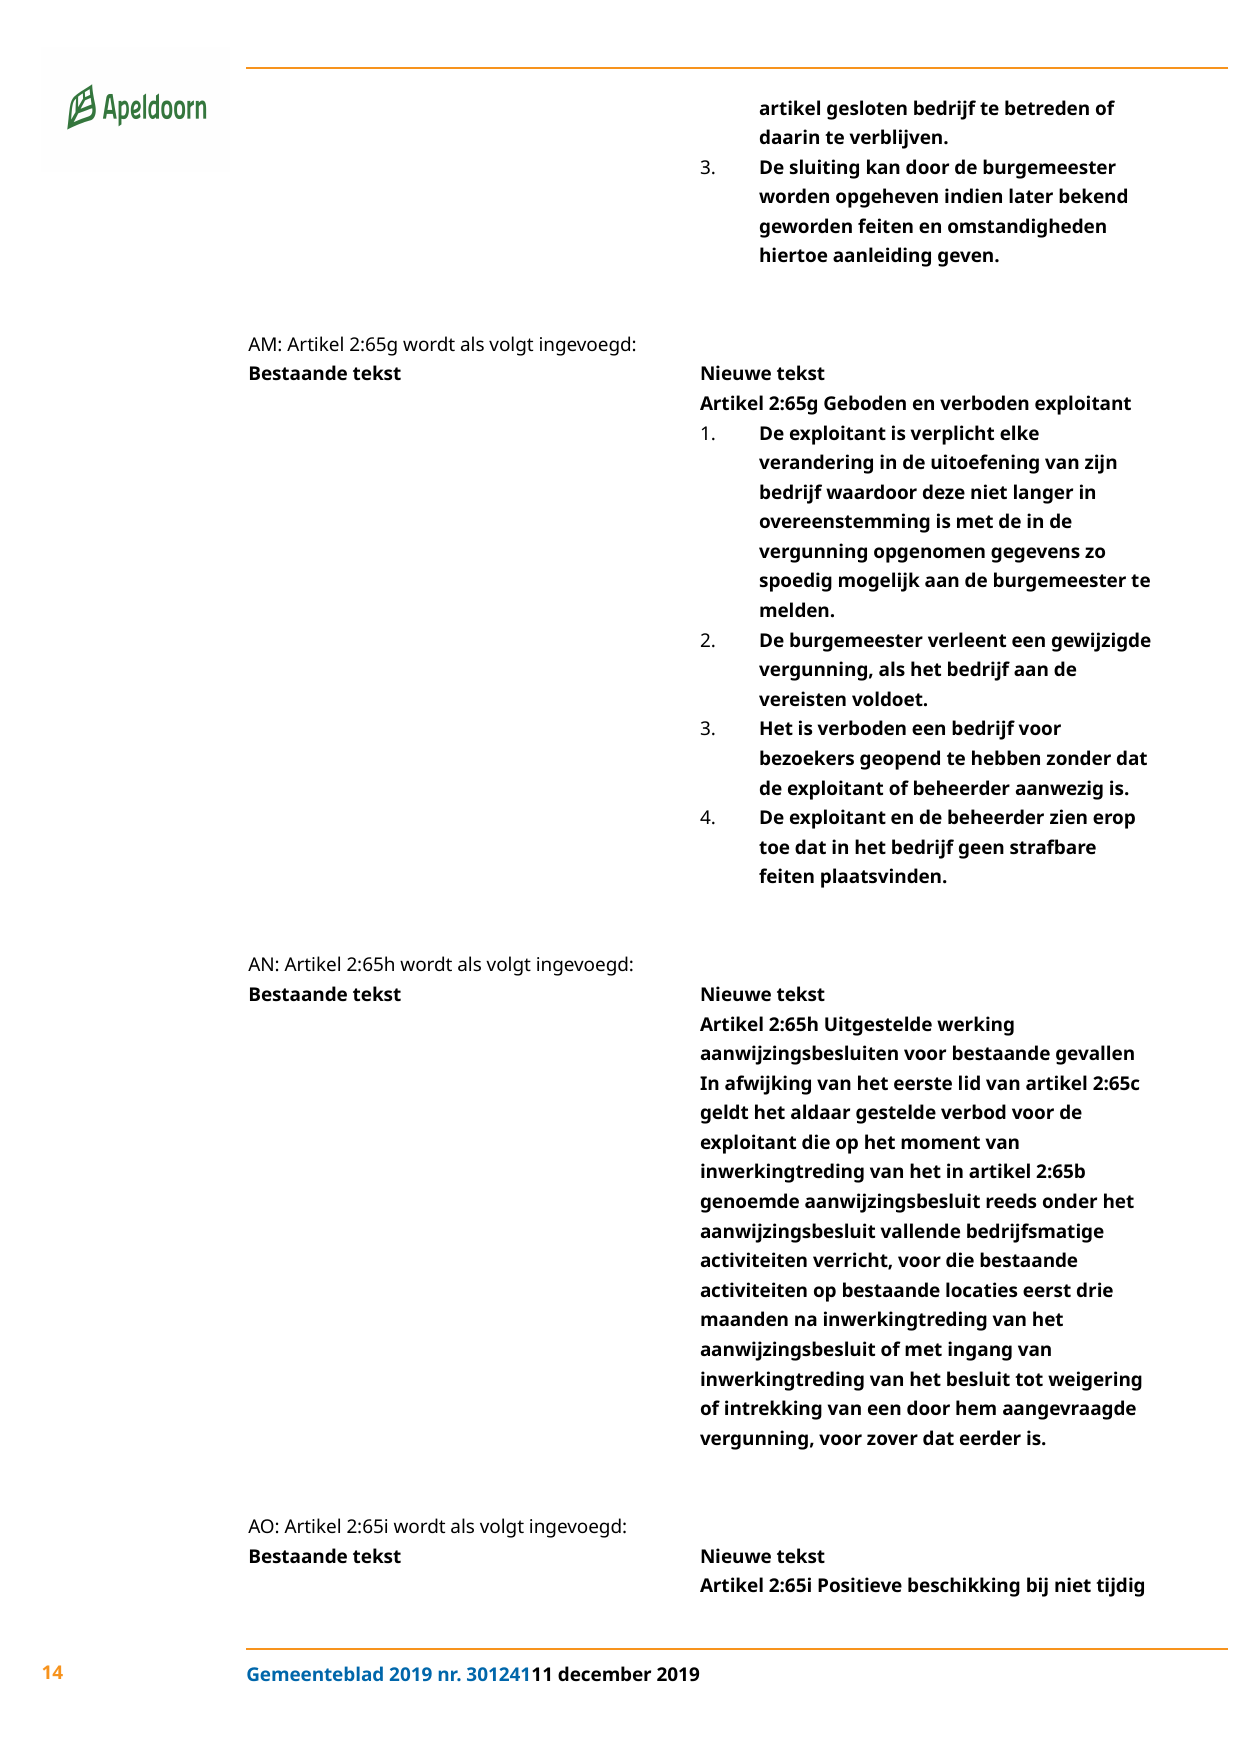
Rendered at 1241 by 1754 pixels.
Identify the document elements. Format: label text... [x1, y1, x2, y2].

text AN: Artikel 2:65h wordt als volgt ingevoegd: [248, 952, 1152, 977]
table_header Nieuwe tekst Artikel 2:65h Uitgestelde werking aanwijzingsbesluiten voor bestaande gevallen In afwijking van het eerste lid van artikel 2:65c geldt het aldaar gestelde verbod voor de exploitant die op het moment van inwerkingtreding van het in artikel 2:65b genoemde aanwijzingsbesluit reeds onder het aanwijzingsbesluit vallende bedrijfsmatige activiteiten verricht, voor die bestaande activiteiten op bestaande locaties eerst drie maanden na inwerkingtreding van het aanwijzingsbesluit of met ingang van inwerkingtreding van het besluit tot weigering of intrekking van een door hem aangevraagde vergunning, voor zover dat eerder is. [700, 981, 1152, 1480]
table_header Nieuwe tekst Artikel 2:65g Geboden en verboden exploitant De exploitant is verplicht elke verandering in de uitoefening van zijn bedrijf waardoor deze niet langer in overeenstemming is met de in de vergunning opgenomen gegevens zo spoedig mogelijk aan de burgemeester te melden. De burgemeester verleent een gewijzigde vergunning, als het bedrijf aan de vereisten voldoet. Het is verboden een bedrijf voor bezoekers geopend te hebben zonder dat de exploitant of beheerder aanwezig is. De exploitant en de beheerder zien erop toe dat in het bedrijf geen strafbare feiten plaatsvinden. [700, 361, 1152, 919]
table_header artikel gesloten bedrijf te betreden of daarin te verblijven. De sluiting kan door de burgemeester worden opgeheven indien later bekend geworden feiten en omstandigheden hiertoe aanleiding geven. [700, 95, 1152, 298]
text AM: Artikel 2:65g wordt als volgt ingevoegd: [248, 331, 1152, 357]
table_header [248, 95, 700, 298]
table_header Bestaande tekst [248, 361, 700, 919]
table_header Bestaande tekst [248, 981, 700, 1480]
picture [41, 47, 231, 172]
table_header Nieuwe tekst Artikel 2:65i Positieve beschikking bij niet tijdig [700, 1543, 1152, 1598]
text AO: Artikel 2:65i wordt als volgt ingevoegd: [248, 1513, 1152, 1539]
table_header Bestaande tekst [248, 1543, 700, 1598]
